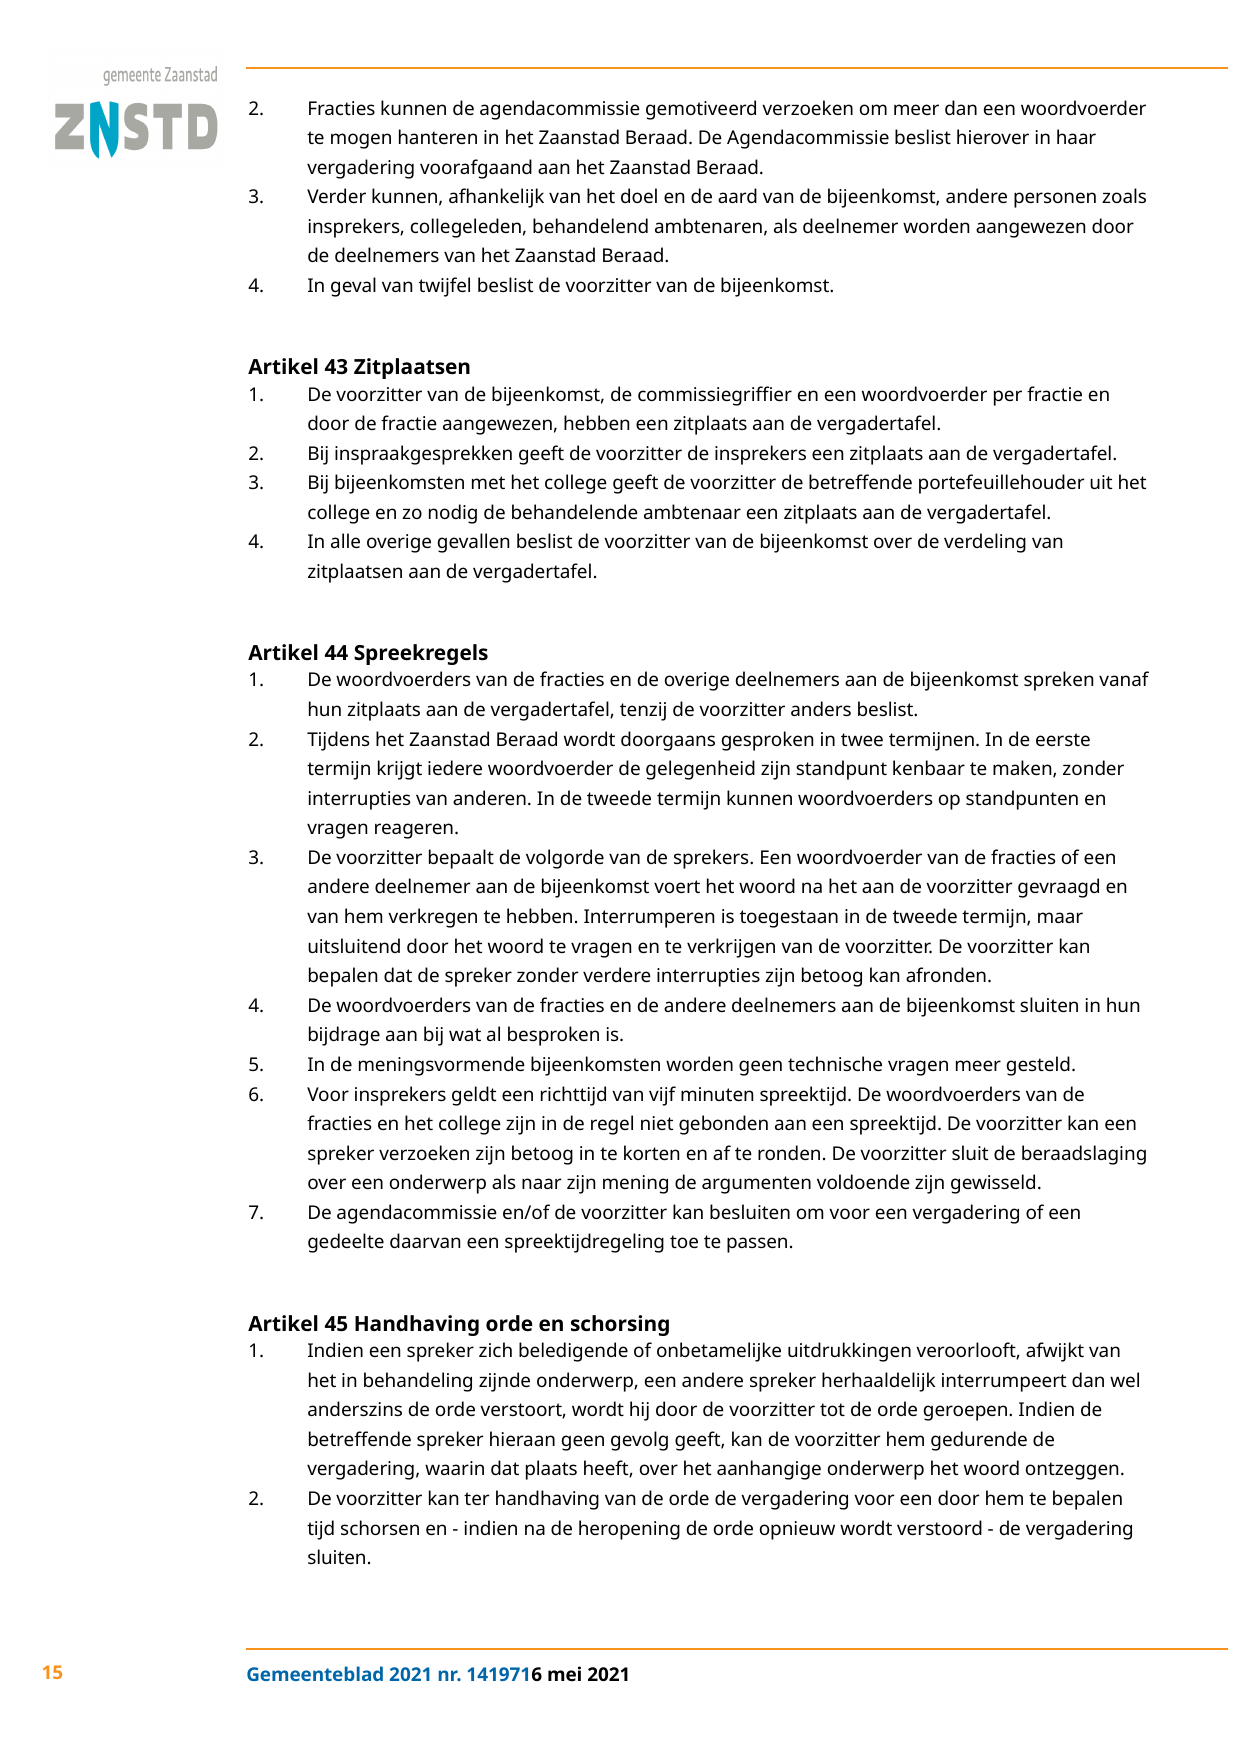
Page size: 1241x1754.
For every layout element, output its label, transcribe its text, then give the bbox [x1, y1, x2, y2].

list De voorzitter bepaalt de volgorde van de sprekers. Een woordvoerder van de fracties of een andere deelnemer aan de bijeenkomst voert het woord na het aan de voorzitter gevraagd en van hem verkregen te hebben. Interrumperen is toegestaan in de tweede termijn, maar uitsluitend door het woord te vragen en te verkrijgen van de voorzitter. De voorzitter kan bepalen dat de spreker zonder verdere interrupties zijn betoog kan afronden. [248, 844, 1152, 988]
list Bij bijeenkomsten met het college geeft de voorzitter de betreffende portefeuillehouder uit het college en zo nodig de behandelende ambtenaar een zitplaats aan de vergadertafel. [248, 469, 1152, 525]
list De voorzitter van de bijeenkomst, de commissiegriffier en een woordvoerder per fractie en door de fractie aangewezen, hebben een zitplaats aan de vergadertafel. [248, 381, 1152, 436]
list Verder kunnen, afhankelijk van het doel en de aard van de bijeenkomst, andere personen zoals insprekers, collegeleden, behandelend ambtenaren, als deelnemer worden aangewezen door de deelnemers van het Zaanstad Beraad. [248, 183, 1152, 268]
text Artikel 44 Spreekregels [248, 638, 1152, 667]
picture [41, 47, 231, 172]
list In de meningsvormende bijeenkomsten worden geen technische vragen meer gesteld. [248, 1051, 1152, 1077]
text Artikel 43 Zitplaatsen [248, 352, 1152, 381]
list De voorzitter kan ter handhaving van de orde de vergadering voor een door hem te bepalen tijd schorsen en - indien na de heropening de orde opnieuw wordt verstoord - de vergadering sluiten. [248, 1485, 1152, 1570]
list De woordvoerders van de fracties en de andere deelnemers aan de bijeenkomst sluiten in hun bijdrage aan bij wat al besproken is. [248, 992, 1152, 1047]
list In geval van twijfel beslist de voorzitter van de bijeenkomst. [248, 272, 1152, 298]
list Tijdens het Zaanstad Beraad wordt doorgaans gesproken in twee termijnen. In de eerste termijn krijgt iedere woordvoerder de gelegenheid zijn standpunt kenbaar te maken, zonder interrupties van anderen. In de tweede termijn kunnen woordvoerders op standpunten en vragen reageren. [248, 726, 1152, 840]
list Indien een spreker zich beledigende of onbetamelijke uitdrukkingen veroorlooft, afwijkt van het in behandeling zijnde onderwerp, een andere spreker herhaaldelijk interrumpeert dan wel anderszins de orde verstoort, wordt hij door de voorzitter tot de orde geroepen. Indien de betreffende spreker hieraan geen gevolg geeft, kan de voorzitter hem gedurende de vergadering, waarin dat plaats heeft, over het aanhangige onderwerp het woord ontzeggen. [248, 1337, 1152, 1481]
list Fracties kunnen de agendacommissie gemotiveerd verzoeken om meer dan een woordvoerder te mogen hanteren in het Zaanstad Beraad. De Agendacommissie beslist hierover in haar vergadering voorafgaand aan het Zaanstad Beraad. [248, 95, 1152, 180]
list In alle overige gevallen beslist de voorzitter van de bijeenkomst over de verdeling van zitplaatsen aan de vergadertafel. [248, 529, 1152, 584]
list De woordvoerders van de fracties en de overige deelnemers aan de bijeenkomst spreken vanaf hun zitplaats aan de vergadertafel, tenzij de voorzitter anders beslist. [248, 667, 1152, 722]
list Voor insprekers geldt een richttijd van vijf minuten spreektijd. De woordvoerders van de fracties en het college zijn in de regel niet gebonden aan een spreektijd. De voorzitter kan een spreker verzoeken zijn betoog in te korten en af te ronden. De voorzitter sluit de beraadslaging over een onderwerp als naar zijn mening de argumenten voldoende zijn gewisseld. [248, 1081, 1152, 1195]
list Bij inspraakgesprekken geeft de voorzitter de insprekers een zitplaats aan de vergadertafel. [248, 440, 1152, 466]
text Artikel 45 Handhaving orde en schorsing [248, 1309, 1152, 1337]
list De agendacommissie en/of de voorzitter kan besluiten om voor een vergadering of een gedeelte daarvan een spreektijdregeling toe te passen. [248, 1199, 1152, 1254]
